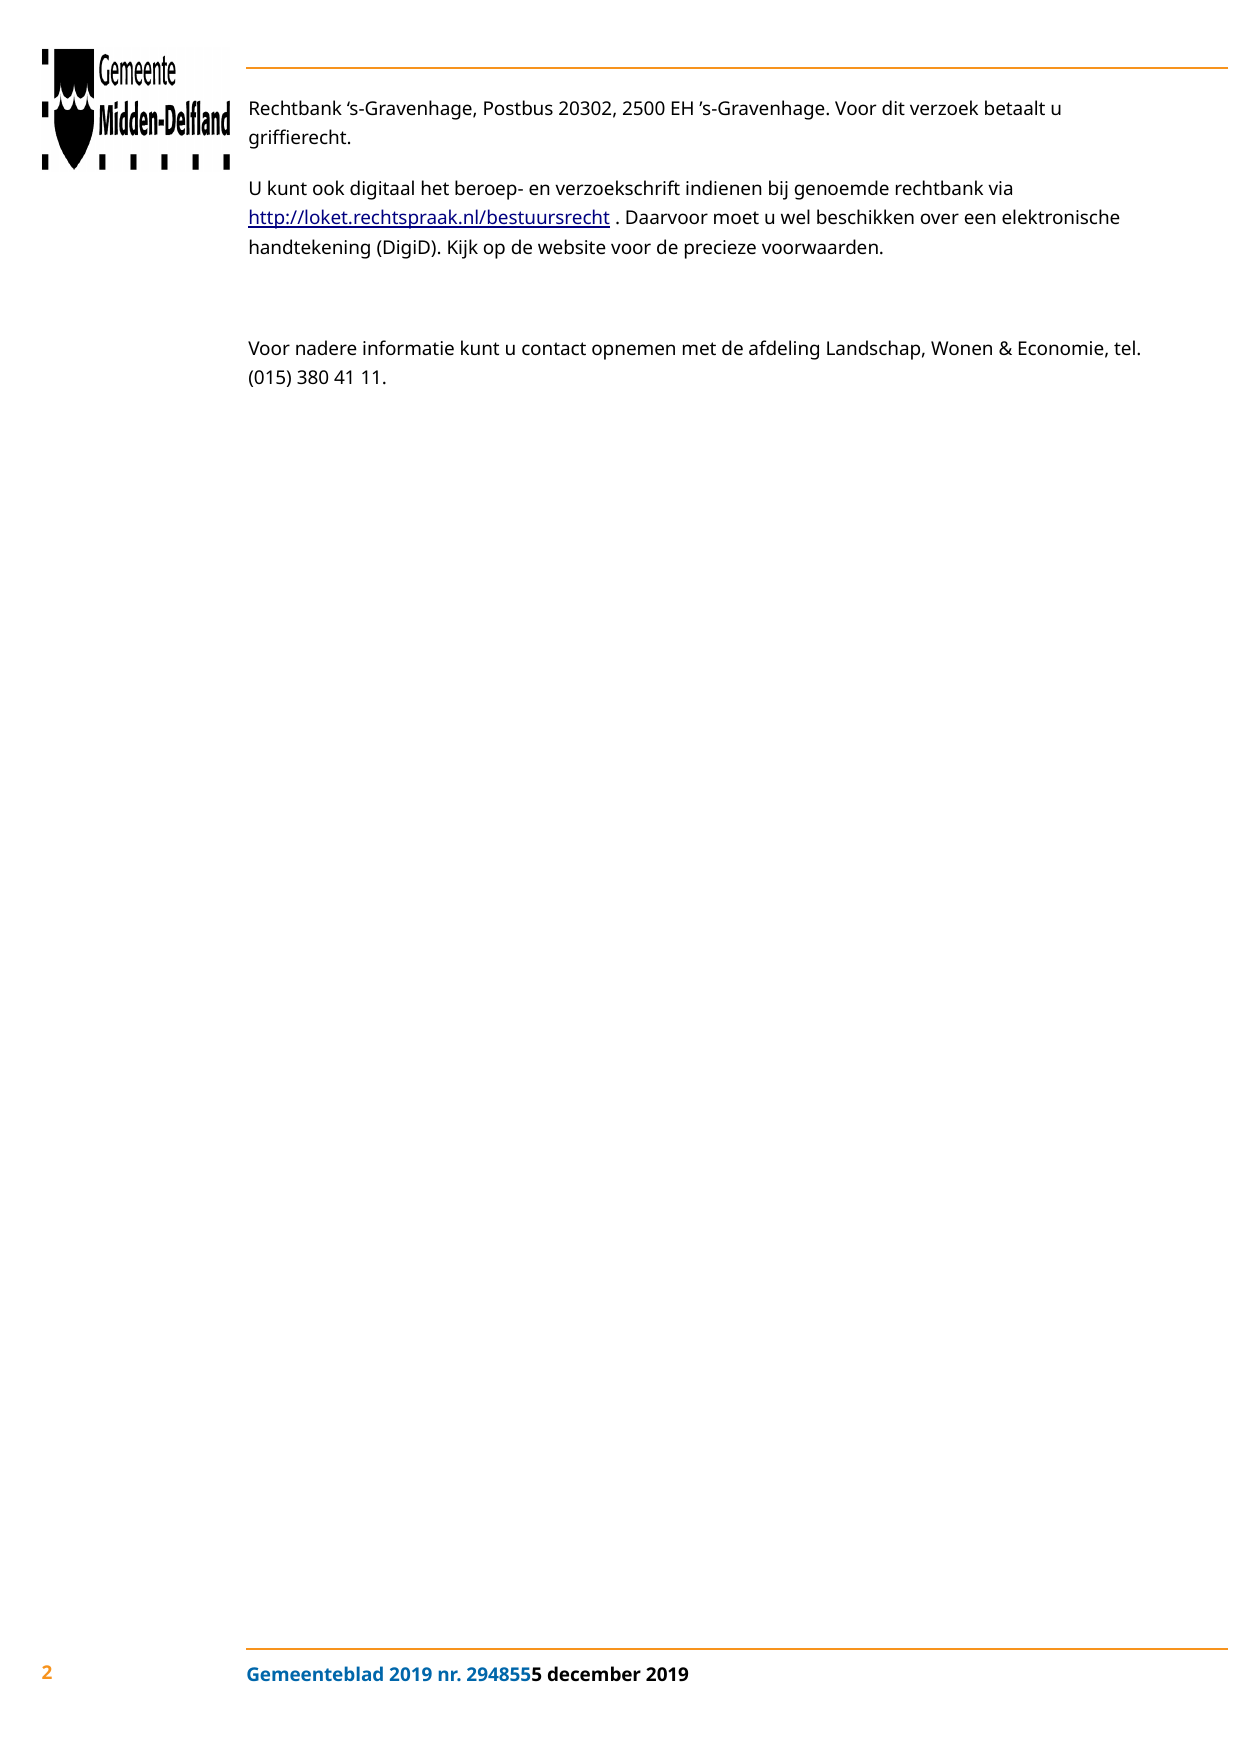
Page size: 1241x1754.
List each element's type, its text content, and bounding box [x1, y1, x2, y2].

text Rechtbank ‘s-Gravenhage, Postbus 20302, 2500 EH ’s-Gravenhage. Voor dit verzoek betaalt u griffierecht. [248, 95, 1152, 150]
text Voor nadere informatie kunt u contact opnemen met de afdeling Landschap, Wonen & Economie, tel. (015) 380 41 11. [248, 335, 1152, 390]
picture [41, 47, 231, 172]
text U kunt ook digitaal het beroep- en verzoekschrift indienen bij genoemde rechtbank via http://loket.rechtspraak.nl/bestuursrecht . Daarvoor moet u wel beschikken over een elektronische handtekening (DigiD). Kijk op de website voor de precieze voorwaarden. [248, 175, 1152, 260]
